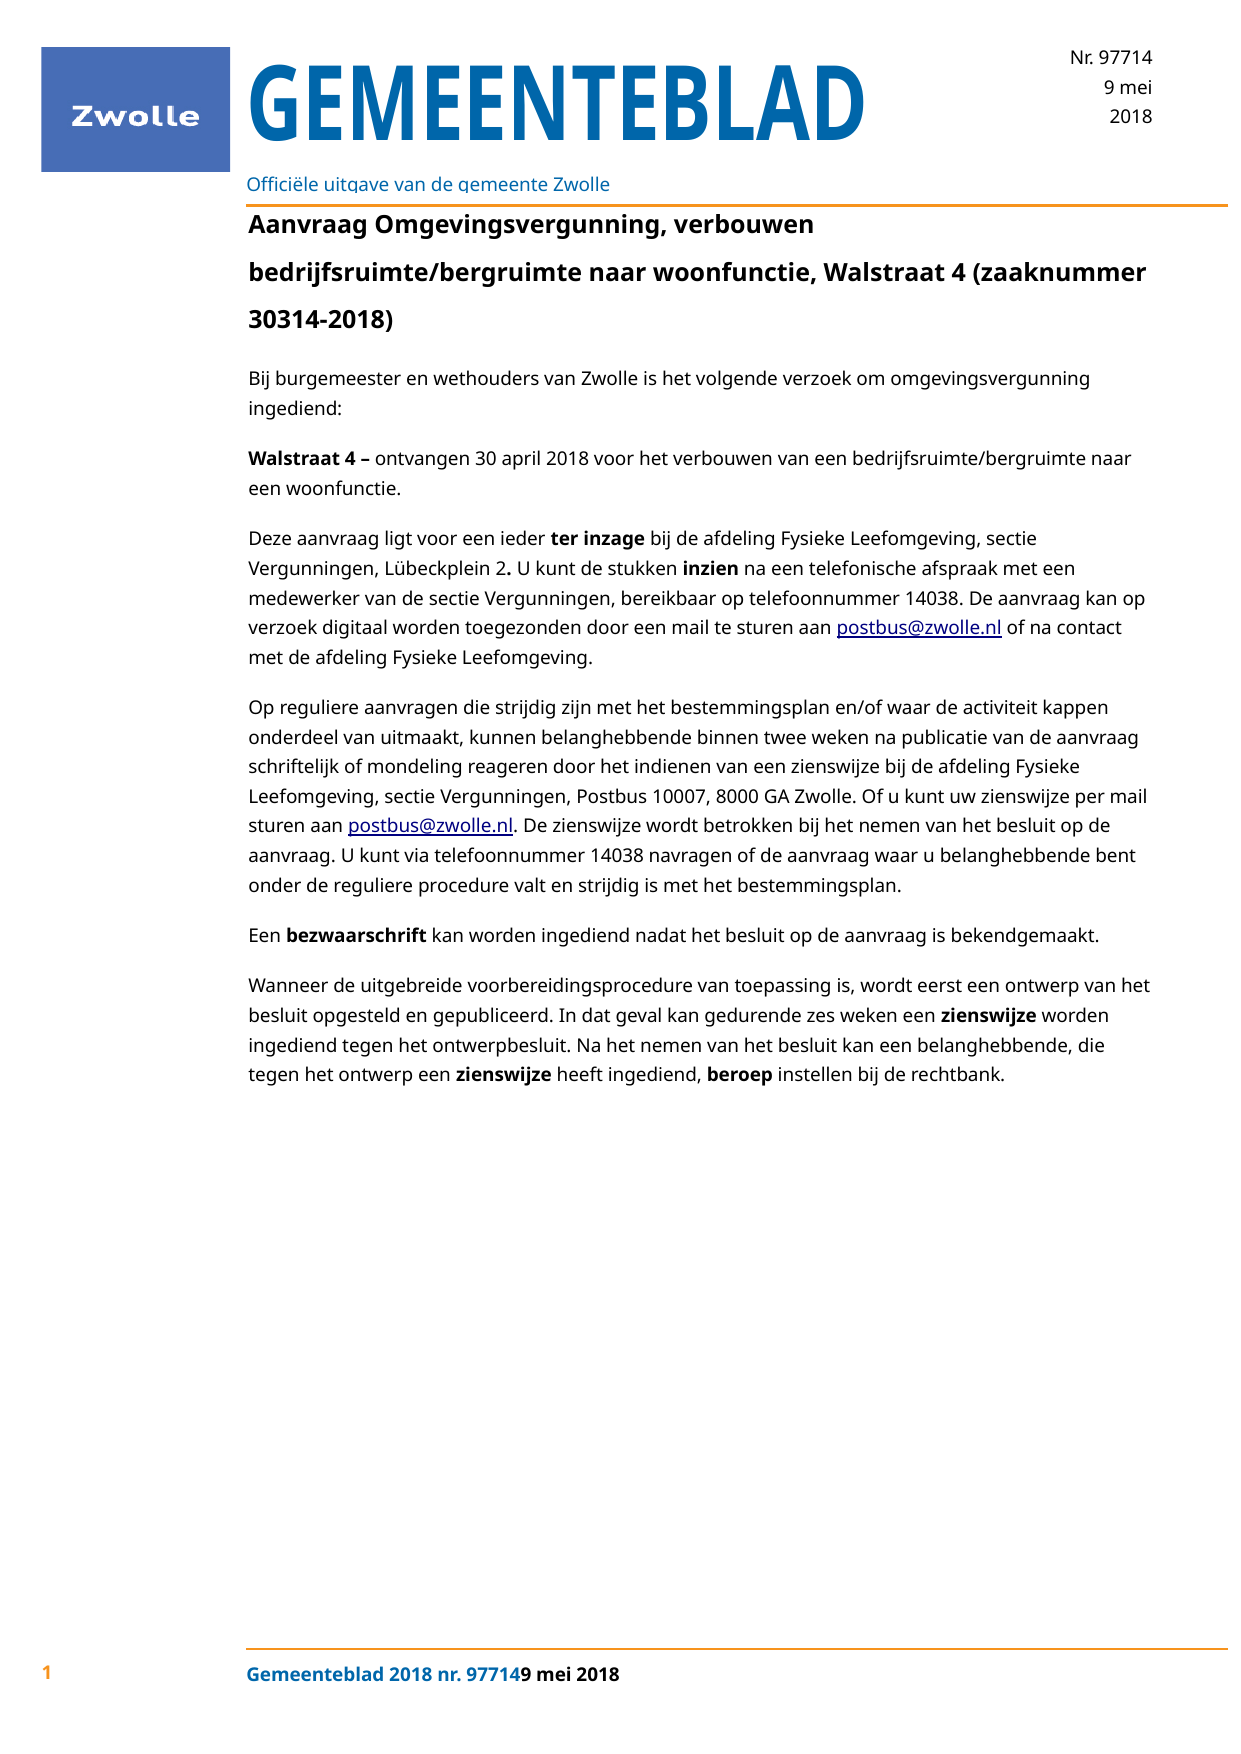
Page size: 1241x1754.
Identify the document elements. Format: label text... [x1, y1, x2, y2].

text Een bezwaarschrift kan worden ingediend nadat het besluit op de aanvraag is bekendgemaakt. [248, 922, 1152, 948]
text Deze aanvraag ligt voor een ieder ter inzage bij de afdeling Fysieke Leefomgeving, sectie Vergunningen, Lübeckplein 2. U kunt de stukken inzien na een telefonische afspraak met een medewerker van de sectie Vergunningen, bereikbaar op telefoonnummer 14038. De aanvraag kan op verzoek digitaal worden toegezonden door een mail te sturen aan postbus@zwolle.nl of na contact met de afdeling Fysieke Leefomgeving. [248, 526, 1152, 669]
text Op reguliere aanvragen die strijdig zijn met het bestemmingsplan en/of waar de activiteit kappen onderdeel van uitmaakt, kunnen belanghebbende binnen twee weken na publicatie van de aanvraag schriftelijk of mondeling reageren door het indienen van een zienswijze bij de afdeling Fysieke Leefomgeving, sectie Vergunningen, Postbus 10007, 8000 GA Zwolle. Of u kunt uw zienswijze per mail sturen aan postbus@zwolle.nl. De zienswijze wordt betrokken bij het nemen van het besluit op de aanvraag. U kunt via telefoonnummer 14038 navragen of de aanvraag waar u belanghebbende bent onder de reguliere procedure valt en strijdig is met het bestemmingsplan. [248, 694, 1152, 897]
text Bij burgemeester en wethouders van Zwolle is het volgende verzoek om omgevingsvergunning ingediend: [248, 366, 1152, 421]
picture [41, 47, 231, 172]
text Aanvraag Omgevingsvergunning, verbouwen bedrijfsruimte/bergruimte naar woonfunctie, Walstraat 4 (zaaknummer 30314-2018) [248, 207, 1152, 336]
text Wanneer de uitgebreide voorbereidingsprocedure van toepassing is, wordt eerst een ontwerp van het besluit opgesteld en gepubliceerd. In dat geval kan gedurende zes weken een zienswijze worden ingediend tegen het ontwerpbesluit. Na het nemen van het besluit kan een belanghebbende, die tegen het ontwerp een zienswijze heeft ingediend, beroep instellen bij de rechtbank. [248, 973, 1152, 1087]
text Walstraat 4 – ontvangen 30 april 2018 voor het verbouwen van een bedrijfsruimte/bergruimte naar een woonfunctie. [248, 446, 1152, 501]
